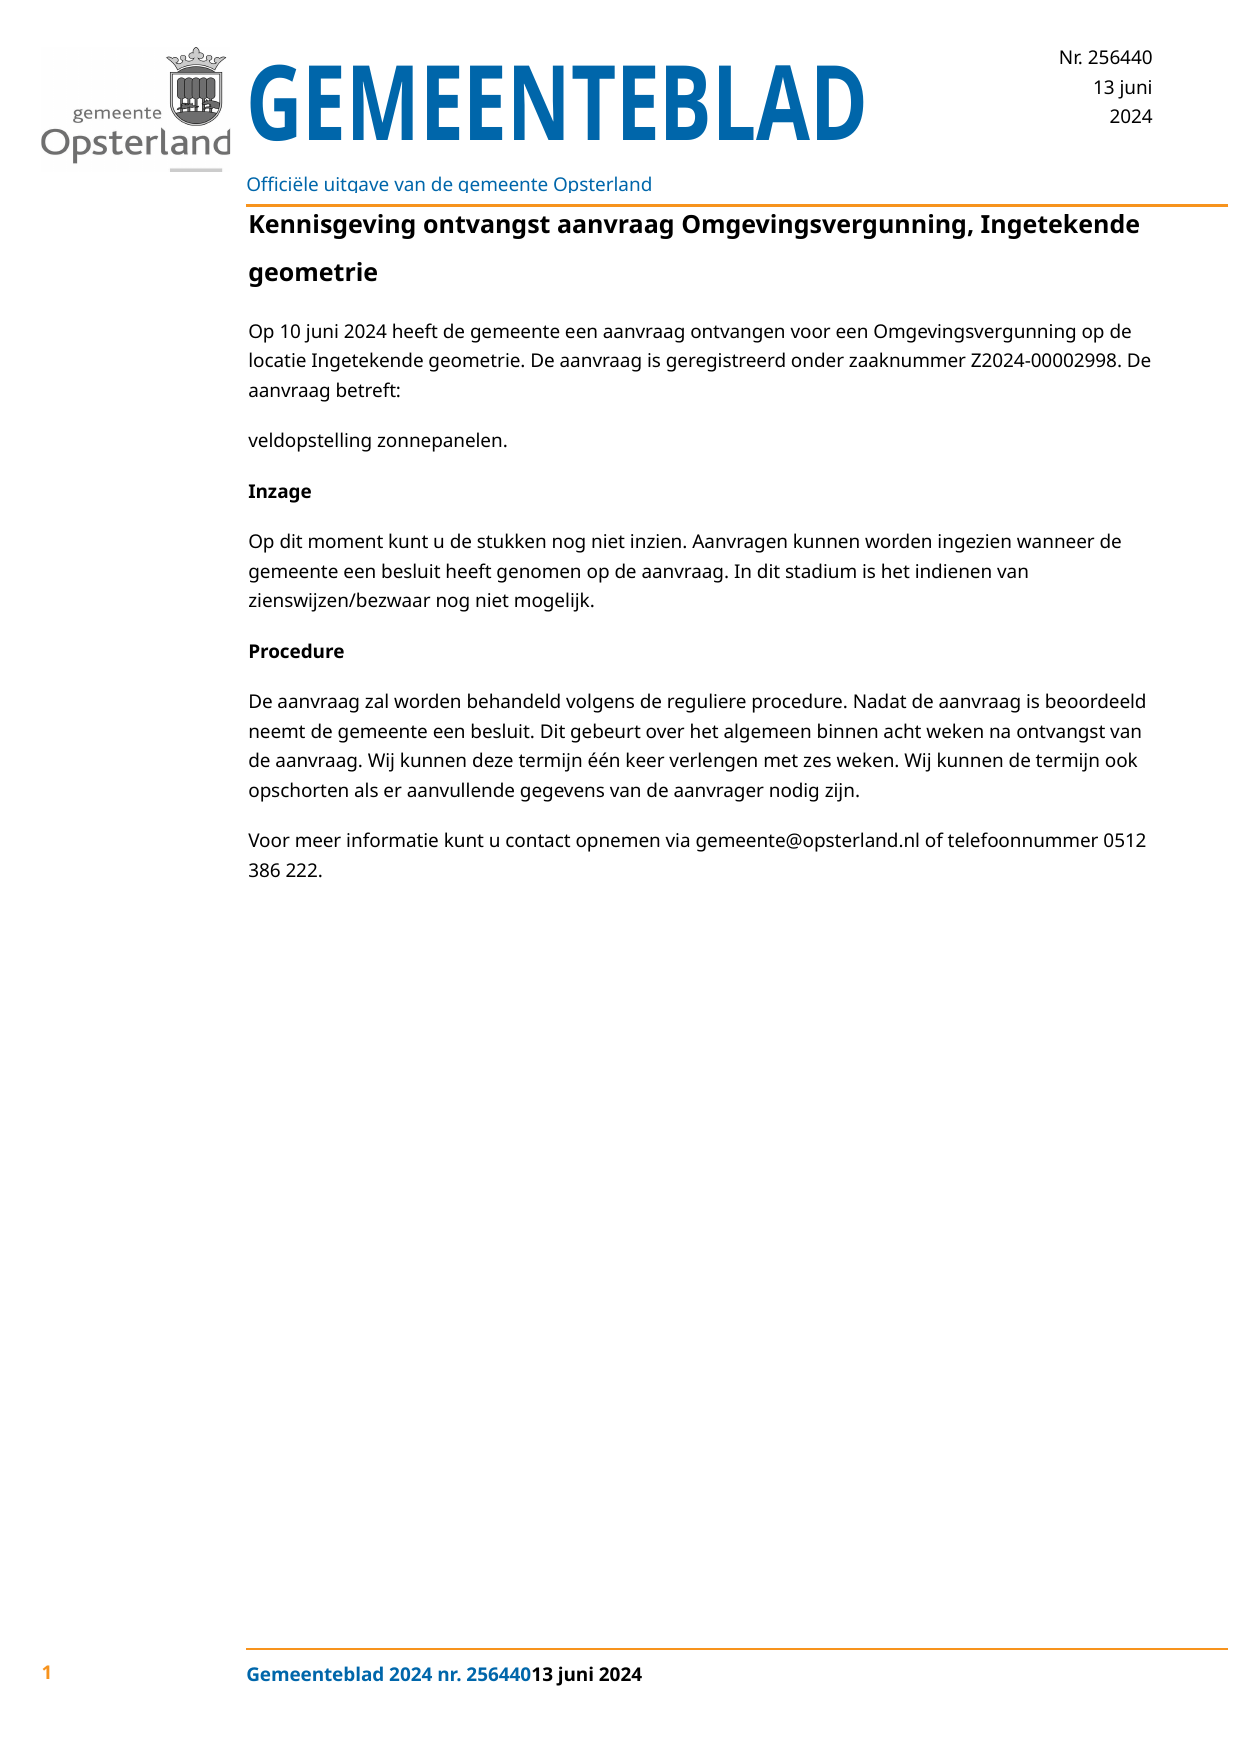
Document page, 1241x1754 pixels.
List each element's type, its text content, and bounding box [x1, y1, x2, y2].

text Op 10 juni 2024 heeft de gemeente een aanvraag ontvangen voor een Omgevingsvergunning op de locatie Ingetekende geometrie. De aanvraag is geregistreerd onder zaaknummer Z2024-00002998. De aanvraag betreft: [248, 318, 1152, 403]
text Procedure [248, 638, 1152, 664]
text Voor meer informatie kunt u contact opnemen via gemeente@opsterland.nl of telefoonnummer 0512 386 222. [248, 827, 1152, 883]
text veldopstelling zonnepanelen. [248, 427, 1152, 453]
text De aanvraag zal worden behandeld volgens de reguliere procedure. Nadat de aanvraag is beoordeeld neemt de gemeente een besluit. Dit gebeurt over het algemeen binnen acht weken na ontvangst van de aanvraag. Wij kunnen deze termijn één keer verlengen met zes weken. Wij kunnen de termijn ook opschorten als er aanvullende gegevens van de aanvrager nodig zijn. [248, 688, 1152, 803]
text Kennisgeving ontvangst aanvraag Omgevingsvergunning, Ingetekende geometrie [248, 207, 1152, 288]
picture [41, 47, 231, 172]
text Op dit moment kunt u de stukken nog niet inzien. Aanvragen kunnen worden ingezien wanneer de gemeente een besluit heeft genomen op de aanvraag. In dit stadium is het indienen van zienswijzen/bezwaar nog niet mogelijk. [248, 528, 1152, 613]
text Inzage [248, 478, 1152, 504]
